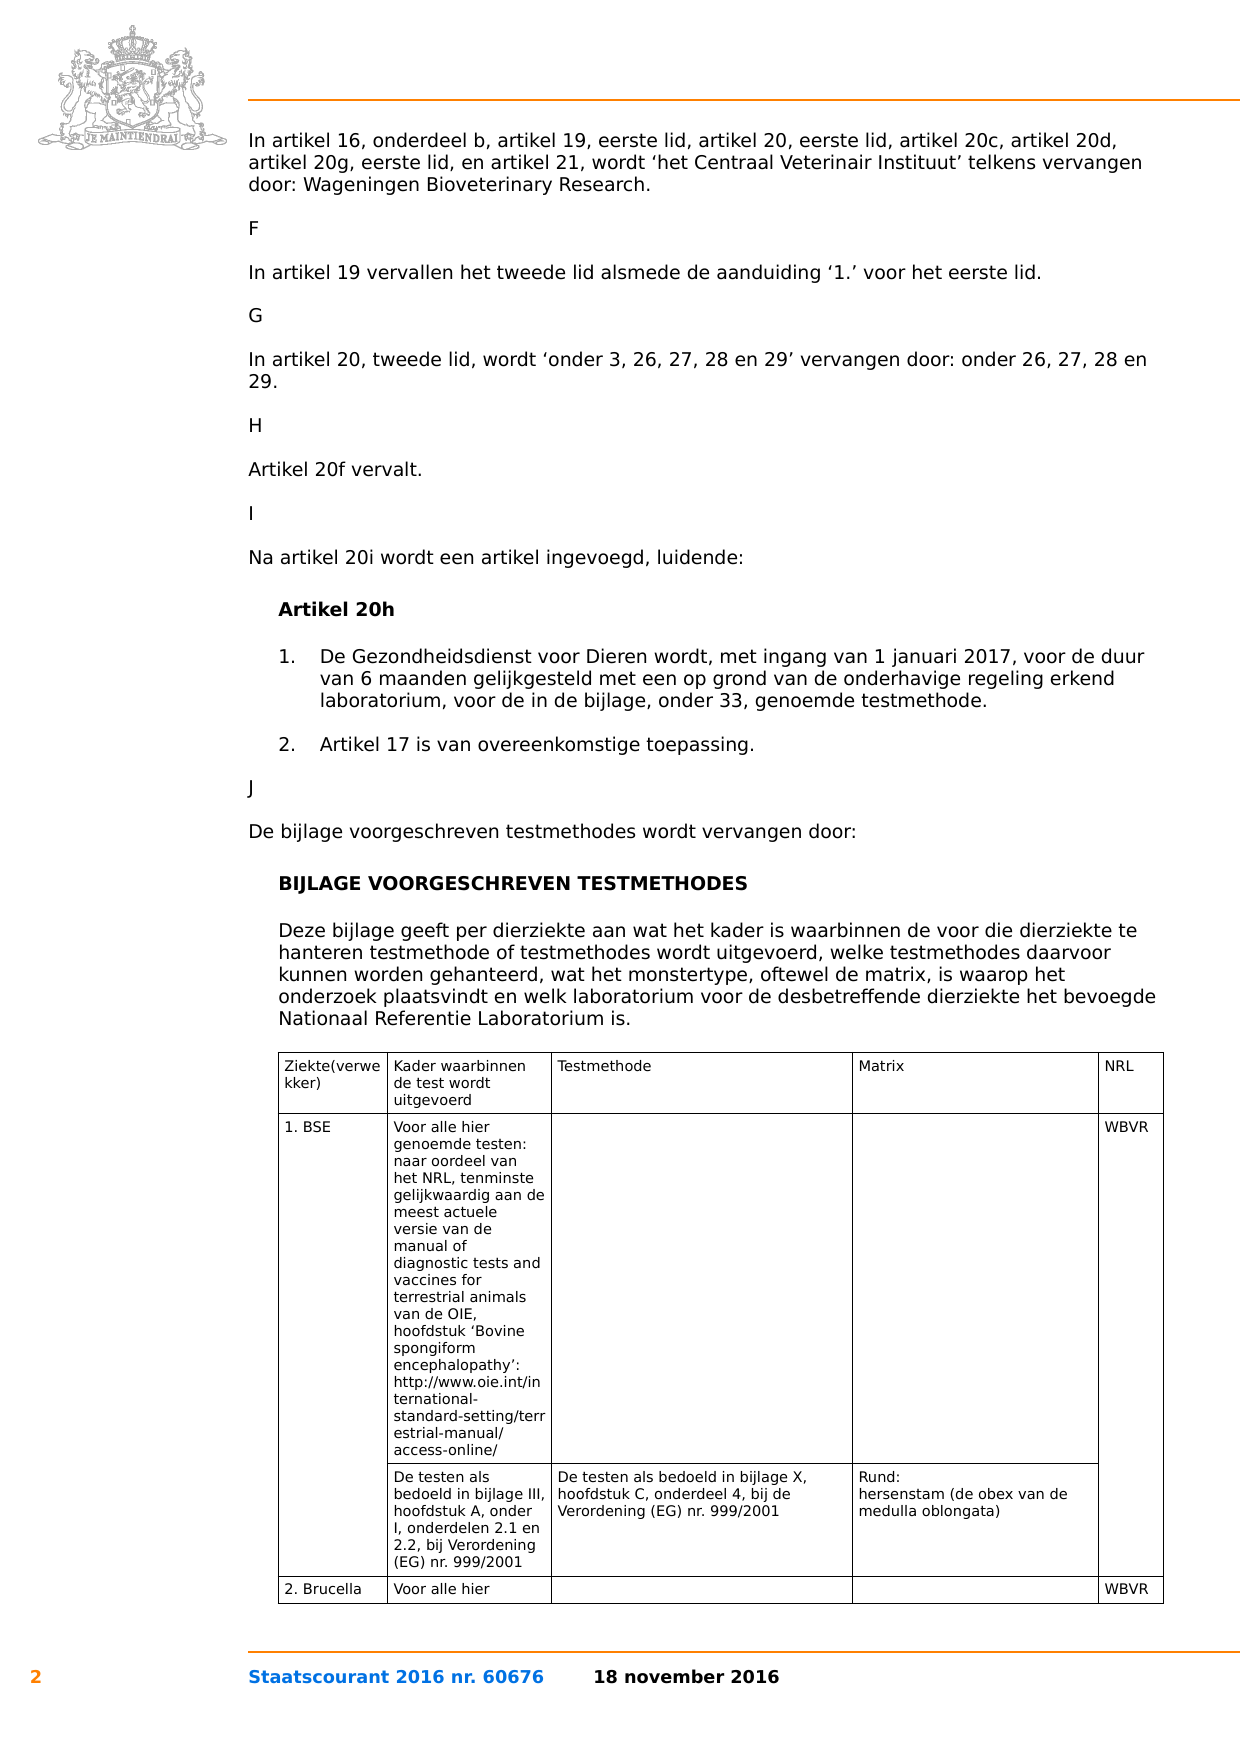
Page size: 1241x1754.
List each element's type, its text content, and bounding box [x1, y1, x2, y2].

picture [38, 25, 227, 150]
table_cell 1. BSE [279, 1114, 387, 1576]
text In artikel 16, onderdeel b, artikel 19, eerste lid, artikel 20, eerste lid, artikel 20c, artikel 20d, artikel 20g, eerste lid, en artikel 21, wordt ‘het Centraal Veterinair Instituut’ telkens vervangen door: Wageningen Bioveterinary Research. [248, 130, 1163, 196]
text I [248, 503, 1163, 525]
text G [248, 305, 1163, 327]
text 2. Artikel 17 is van overeenkomstige toepassing. [278, 733, 1163, 755]
text In artikel 20, tweede lid, wordt ‘onder 3, 26, 27, 28 en 29’ vervangen door: onder 26, 27, 28 en 29. [248, 349, 1163, 393]
text De bijlage voorgeschreven testmethodes wordt vervangen door: [248, 821, 1163, 843]
table_cell [853, 1114, 1098, 1463]
table_cell Voor alle hier genoemde testen: naar oordeel van het NRL, tenminste gelijkwaardig aan de meest actuele versie van de manual of diagnostic tests and vaccines for terrestrial animals van de OIE, hoofdstuk ‘Bovine spongiform encephalopathy’: http://www.oie.int/international-standard-setting/terrestrial-manual/access-online/ [388, 1114, 551, 1463]
table_cell WBVR [1099, 1114, 1163, 1576]
table_header Kader waarbinnen de test wordt uitgevoerd [388, 1053, 551, 1113]
subtitle Artikel 20h [278, 599, 1163, 621]
table_cell [853, 1577, 1098, 1603]
text In artikel 19 vervallen het tweede lid alsmede de aanduiding ‘1.’ voor het eerste lid. [248, 262, 1163, 283]
table_header NRL [1099, 1053, 1163, 1113]
text Deze bijlage geeft per dierziekte aan wat het kader is waarbinnen de voor die dierziekte te hanteren testmethode of testmethodes wordt uitgevoerd, welke testmethodes daarvoor kunnen worden gehanteerd, wat het monstertype, oftewel de matrix, is waarop het onderzoek plaatsvindt en welk laboratorium voor de desbetreffende dierziekte het bevoegde Nationaal Referentie Laboratorium is. [278, 920, 1163, 1030]
table_cell De testen als bedoeld in bijlage X, hoofdstuk C, onderdeel 4, bij de Verordening (EG) nr. 999/2001 [552, 1464, 852, 1576]
table_header Ziekte(verwekker) [279, 1053, 387, 1113]
table_cell WBVR [1099, 1577, 1163, 1603]
text Artikel 20f vervalt. [248, 459, 1163, 481]
table_cell De testen als bedoeld in bijlage III, hoofdstuk A, onder I, onderdelen 2.1 en 2.2, bij Verordening (EG) nr. 999/2001 [388, 1464, 551, 1576]
table_header Testmethode [552, 1053, 852, 1113]
table_cell Rund: hersenstam (de obex van de medulla oblongata) [853, 1464, 1098, 1576]
table_header Matrix [853, 1053, 1098, 1113]
text 1. De Gezondheidsdienst voor Dieren wordt, met ingang van 1 januari 2017, voor de duur van 6 maanden gelijkgesteld met een op grond van de onderhavige regeling erkend laboratorium, voor de in de bijlage, onder 33, genoemde testmethode. [278, 646, 1163, 712]
subtitle BIJLAGE VOORGESCHREVEN TESTMETHODES [278, 873, 1163, 895]
text F [248, 218, 1163, 240]
table_cell 2. Brucella [279, 1577, 387, 1603]
table_cell Voor alle hier [388, 1577, 551, 1603]
table_cell [552, 1114, 852, 1463]
text H [248, 415, 1163, 437]
text Na artikel 20i wordt een artikel ingevoegd, luidende: [248, 547, 1163, 569]
text J [248, 777, 1163, 799]
table_cell [552, 1577, 852, 1603]
